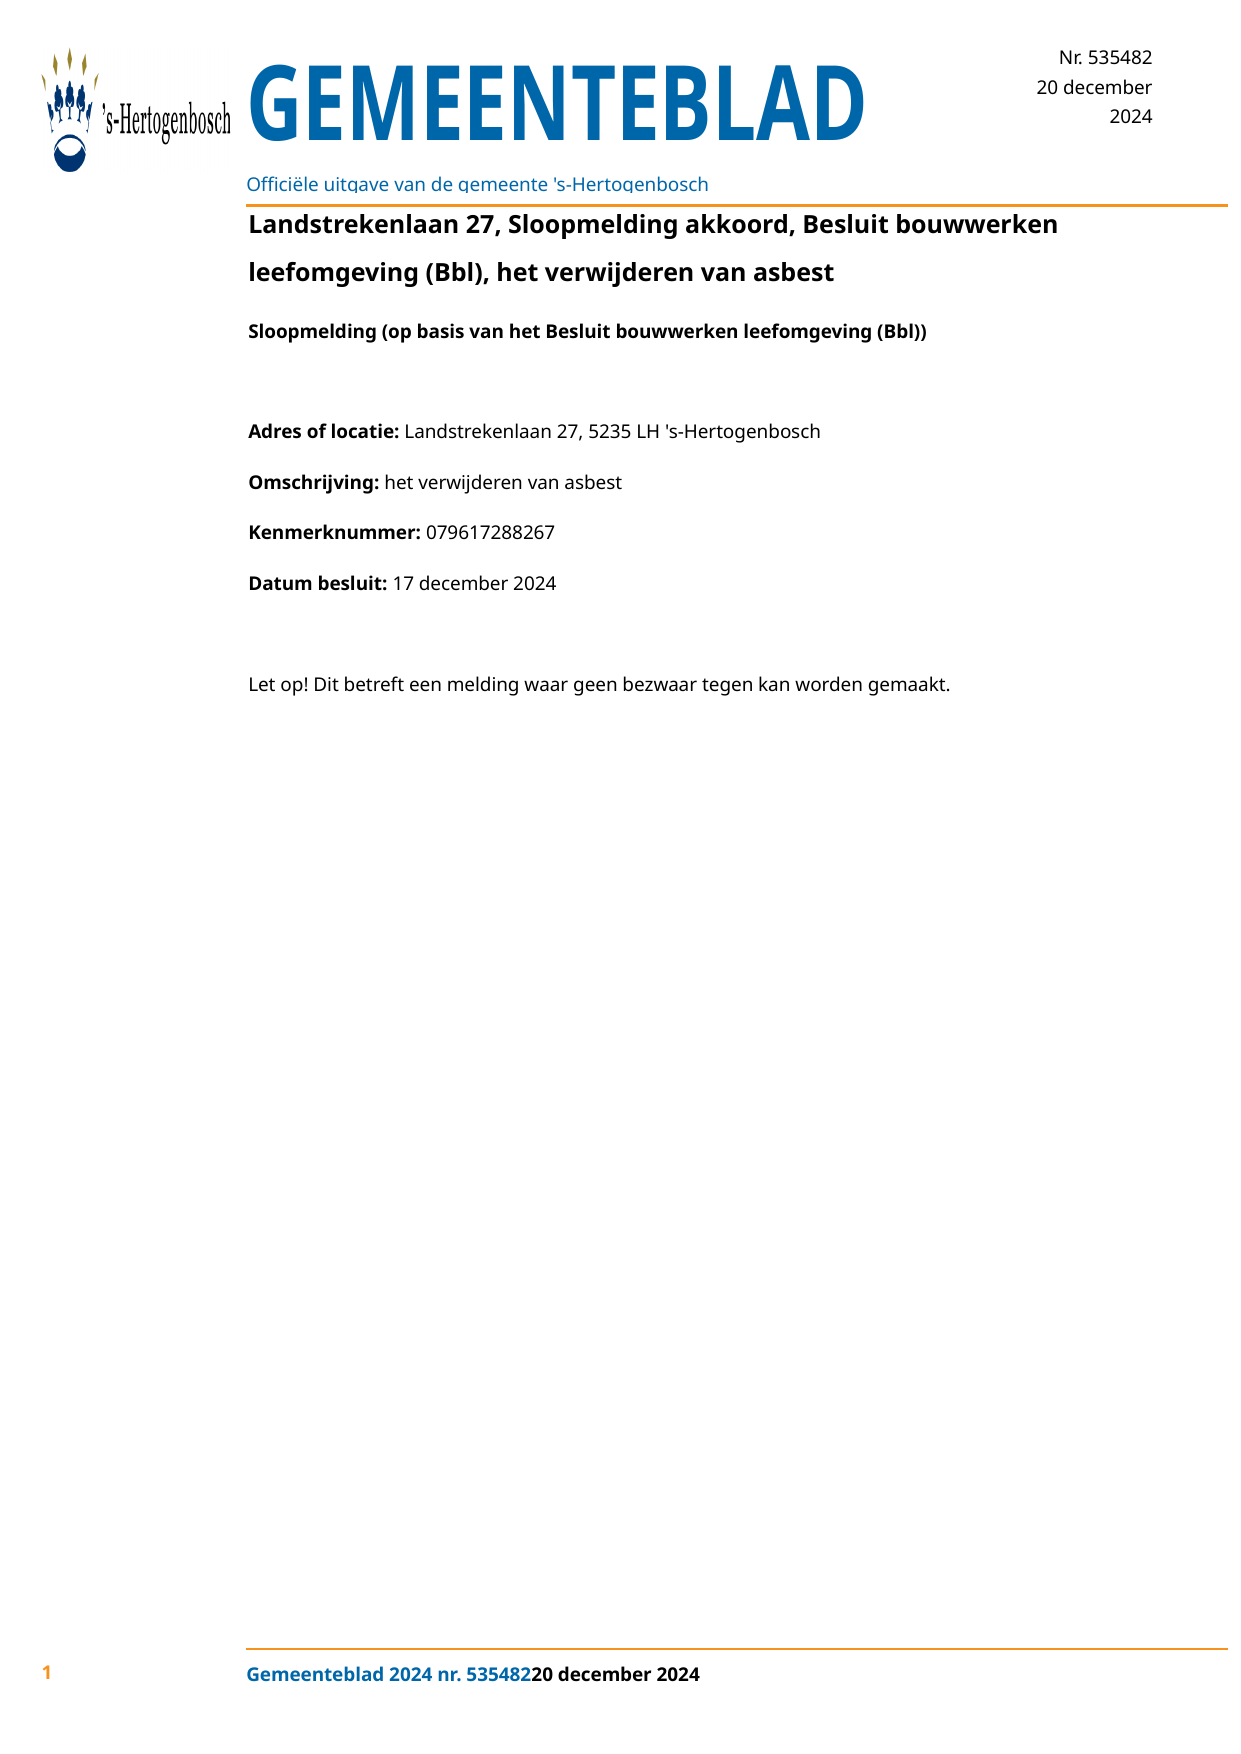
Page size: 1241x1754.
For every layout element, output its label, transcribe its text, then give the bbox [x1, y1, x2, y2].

text Sloopmelding (op basis van het Besluit bouwwerken leefomgeving (Bbl)) [248, 318, 1152, 344]
text Landstrekenlaan 27, Sloopmelding akkoord, Besluit bouwwerken leefomgeving (Bbl), het verwijderen van asbest [248, 207, 1152, 288]
text Kenmerknummer: 079617288267 [248, 519, 1152, 545]
text Omschrijving: het verwijderen van asbest [248, 469, 1152, 495]
text Let op! Dit betreft een melding waar geen bezwaar tegen kan worden gemaakt. [248, 671, 1152, 697]
text Adres of locatie: Landstrekenlaan 27, 5235 LH 's-Hertogenbosch [248, 419, 1152, 444]
picture [41, 47, 231, 172]
text Datum besluit: 17 december 2024 [248, 570, 1152, 596]
